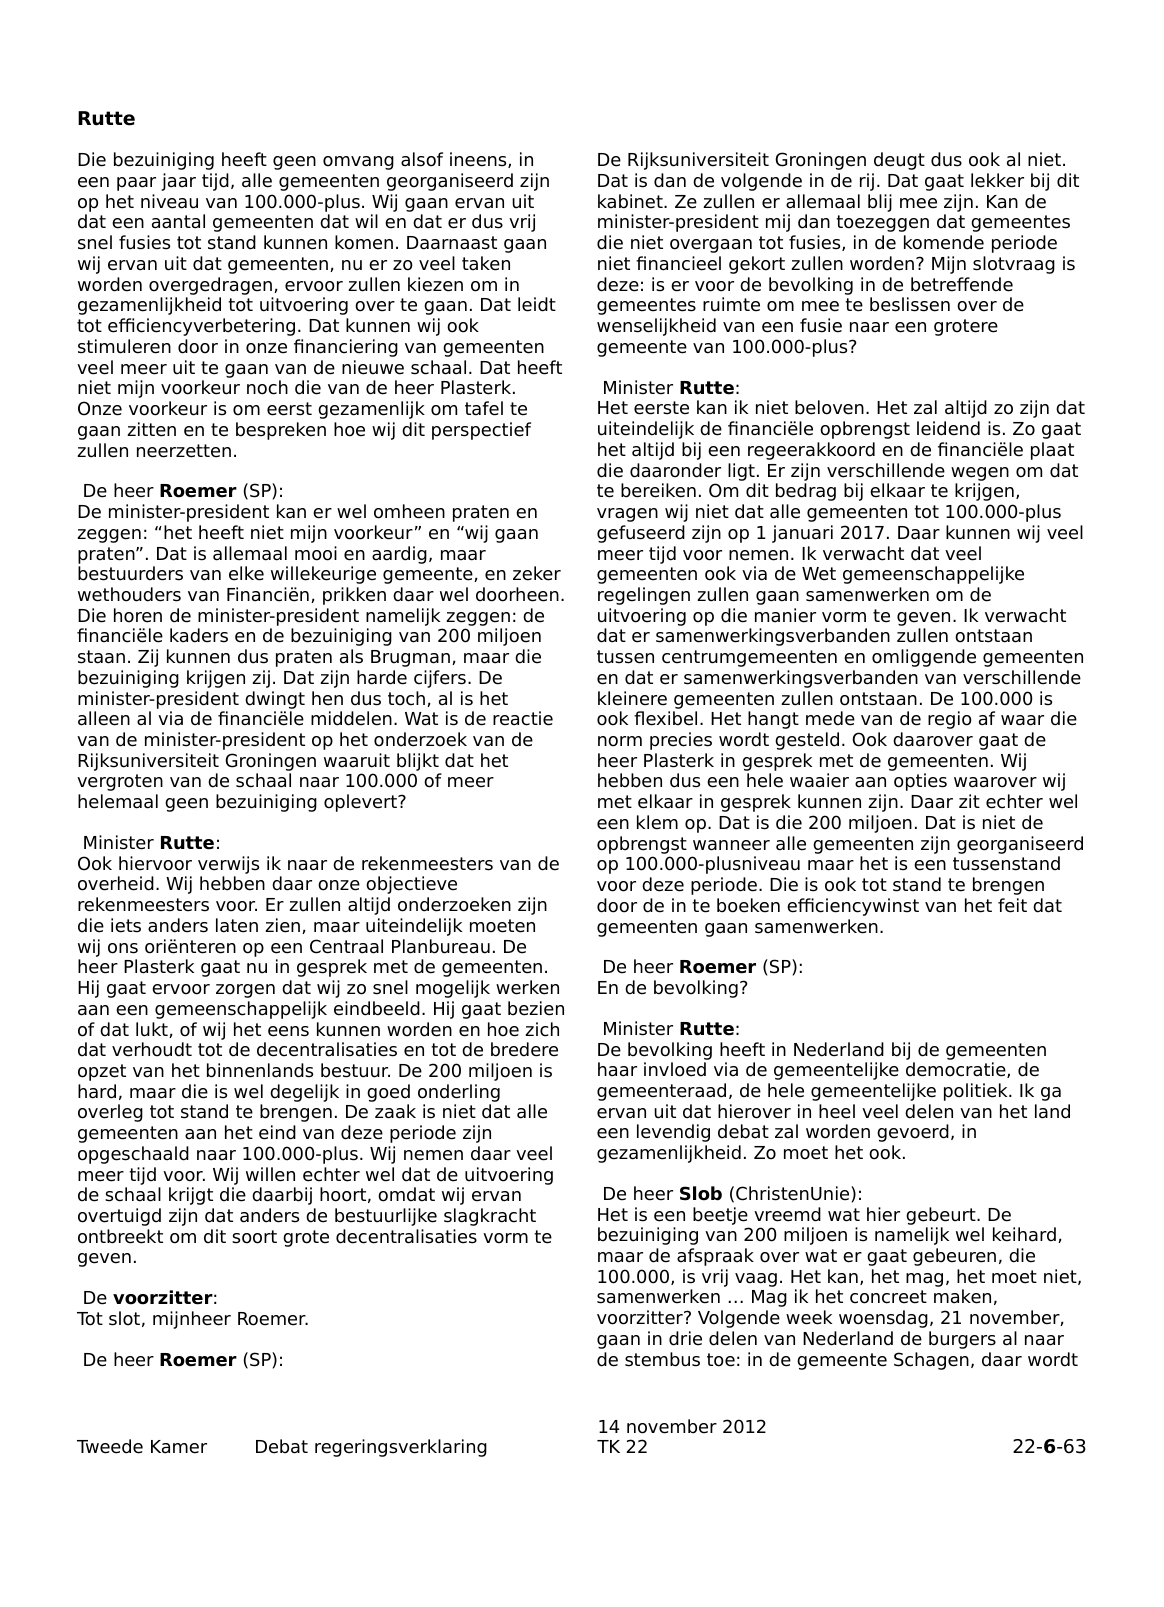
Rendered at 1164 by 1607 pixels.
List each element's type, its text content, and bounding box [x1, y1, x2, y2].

text Die bezuiniging heeft geen omvang alsof ineens, in een paar jaar tijd, alle gemeenten georganiseerd zijn op het niveau van 100.000-plus. Wij gaan ervan uit dat een aantal gemeenten dat wil en dat er dus vrij snel fusies tot stand kunnen komen. Daarnaast gaan wij ervan uit dat gemeenten, nu er zo veel taken worden overgedragen, ervoor zullen kiezen om in gezamenlijkheid tot uitvoering over te gaan. Dat leidt tot efficiencyverbetering. Dat kunnen wij ook stimuleren door in onze financiering van gemeenten veel meer uit te gaan van de nieuwe schaal. Dat heeft niet mijn voorkeur noch die van de heer Plasterk. Onze voorkeur is om eerst gezamenlijk om tafel te gaan zitten en te bespreken hoe wij dit perspectief zullen neerzetten. [77, 150, 567, 461]
text De heer Roemer (SP): [596, 957, 1087, 978]
text En de bevolking? [596, 978, 1087, 999]
text Tot slot, mijnheer Roemer. [77, 1309, 567, 1329]
text Minister Rutte: [77, 833, 567, 853]
text Minister Rutte: [596, 1019, 1087, 1039]
text De Rijksuniversiteit Groningen deugt dus ook al niet. Dat is dan de volgende in de rij. Dat gaat lekker bij dit kabinet. Ze zullen er allemaal blij mee zijn. Kan de minister-president mij dan toezeggen dat gemeentes die niet overgaan tot fusies, in de komende periode niet financieel gekort zullen worden? Mijn slotvraag is deze: is er voor de bevolking in de betreffende gemeentes ruimte om mee te beslissen over de wenselijkheid van een fusie naar een grotere gemeente van 100.000-plus? [596, 150, 1087, 357]
text De voorzitter: [77, 1288, 567, 1309]
text Ook hiervoor verwijs ik naar de rekenmeesters van de overheid. Wij hebben daar onze objectieve rekenmeesters voor. Er zullen altijd onderzoeken zijn die iets anders laten zien, maar uiteindelijk moeten wij ons oriënteren op een Centraal Planbureau. De heer Plasterk gaat nu in gesprek met de gemeenten. Hij gaat ervoor zorgen dat wij zo snel mogelijk werken aan een gemeenschappelijk eindbeeld. Hij gaat bezien of dat lukt, of wij het eens kunnen worden en hoe zich dat verhoudt tot de decentralisaties en tot de bredere opzet van het binnenlands bestuur. De 200 miljoen is hard, maar die is wel degelijk in goed onderling overleg tot stand te brengen. De zaak is niet dat alle gemeenten aan het eind van deze periode zijn opgeschaald naar 100.000-plus. Wij nemen daar veel meer tijd voor. Wij willen echter wel dat de uitvoering de schaal krijgt die daarbij hoort, omdat wij ervan overtuigd zijn dat anders de bestuurlijke slagkracht ontbreekt om dit soort grote decentralisaties vorm te geven. [77, 853, 567, 1268]
text De heer Slob (ChristenUnie): [596, 1184, 1087, 1204]
text De heer Roemer (SP): [77, 1349, 567, 1370]
text Het eerste kan ik niet beloven. Het zal altijd zo zijn dat uiteindelijk de financiële opbrengst leidend is. Zo gaat het altijd bij een regeerakkoord en de financiële plaat die daaronder ligt. Er zijn verschillende wegen om dat te bereiken. Om dit bedrag bij elkaar te krijgen, vragen wij niet dat alle gemeenten tot 100.000-plus gefuseerd zijn op 1 januari 2017. Daar kunnen wij veel meer tijd voor nemen. Ik verwacht dat veel gemeenten ook via de Wet gemeenschappelijke regelingen zullen gaan samenwerken om de uitvoering op die manier vorm te geven. Ik verwacht dat er samenwerkingsverbanden zullen ontstaan tussen centrumgemeenten en omliggende gemeenten en dat er samenwerkingsverbanden van verschillende kleinere gemeenten zullen ontstaan. De 100.000 is ook flexibel. Het hangt mede van de regio af waar die norm precies wordt gesteld. Ook daarover gaat de heer Plasterk in gesprek met de gemeenten. Wij hebben dus een hele waaier aan opties waarover wij met elkaar in gesprek kunnen zijn. Daar zit echter wel een klem op. Dat is die 200 miljoen. Dat is niet de opbrengst wanneer alle gemeenten zijn georganiseerd op 100.000-plusniveau maar het is een tussenstand voor deze periode. Die is ook tot stand te brengen door de in te boeken efficiencywinst van het feit dat gemeenten gaan samenwerken. [596, 398, 1087, 937]
text De minister-president kan er wel omheen praten en zeggen: “het heeft niet mijn voorkeur” en “wij gaan praten”. Dat is allemaal mooi en aardig, maar bestuurders van elke willekeurige gemeente, en zeker wethouders van Financiën, prikken daar wel doorheen. Die horen de minister-president namelijk zeggen: de financiële kaders en de bezuiniging van 200 miljoen staan. Zij kunnen dus praten als Brugman, maar die bezuiniging krijgen zij. Dat zijn harde cijfers. De minister-president dwingt hen dus toch, al is het alleen al via de financiële middelen. Wat is de reactie van de minister-president op het onderzoek van de Rijksuniversiteit Groningen waaruit blijkt dat het vergroten van de schaal naar 100.000 of meer helemaal geen bezuiniging oplevert? [77, 502, 567, 813]
text Het is een beetje vreemd wat hier gebeurt. De bezuiniging van 200 miljoen is namelijk wel keihard, maar de afspraak over wat er gaat gebeuren, die 100.000, is vrij vaag. Het kan, het mag, het moet niet, samenwerken … Mag ik het concreet maken, voorzitter? Volgende week woensdag, 21 november, gaan in drie delen van Nederland de burgers al naar de stembus toe: in de gemeente Schagen, daar wordt [596, 1204, 1087, 1370]
text De bevolking heeft in Nederland bij de gemeenten haar invloed via de gemeentelijke democratie, de gemeenteraad, de hele gemeentelijke politiek. Ik ga ervan uit dat hierover in heel veel delen van het land een levendig debat zal worden gevoerd, in gezamenlijkheid. Zo moet het ook. [596, 1039, 1087, 1164]
text Minister Rutte: [596, 377, 1087, 398]
text De heer Roemer (SP): [77, 481, 567, 502]
